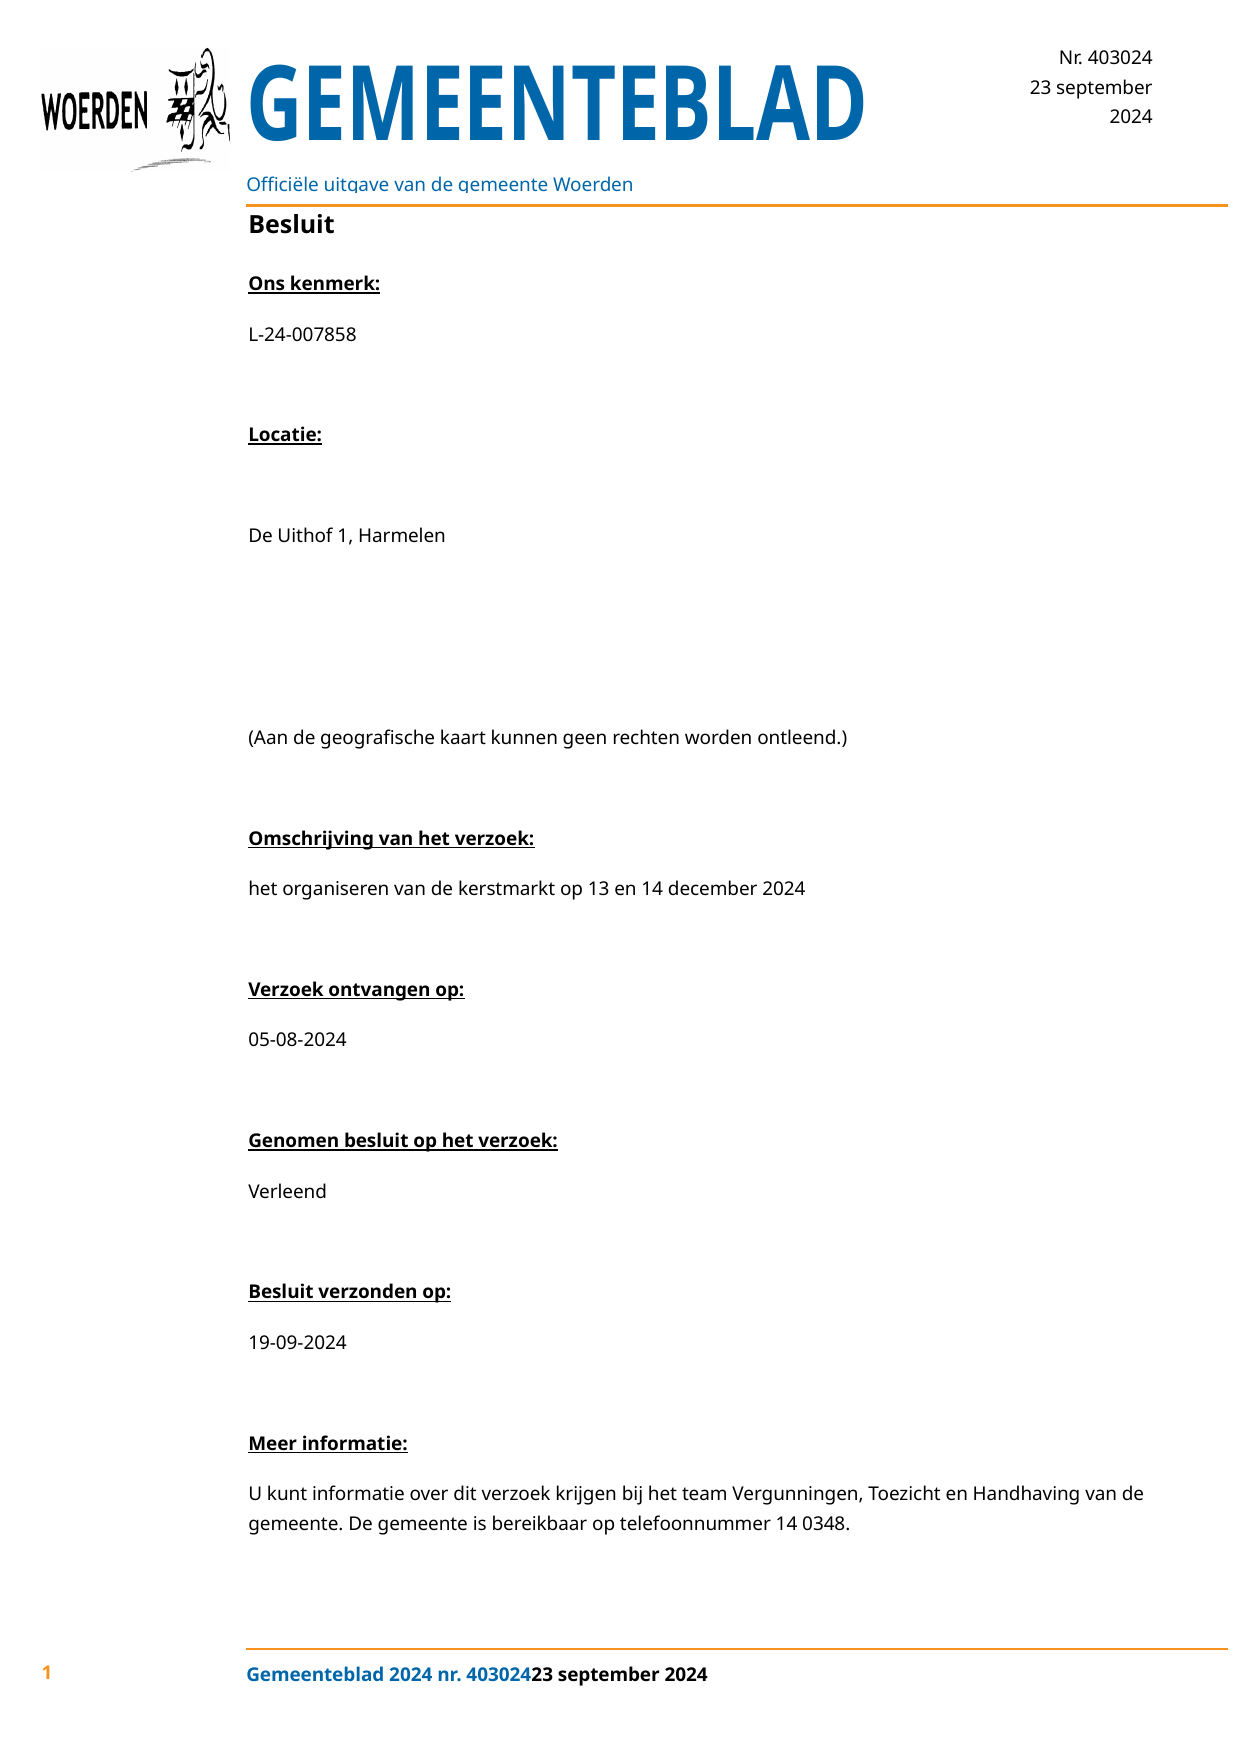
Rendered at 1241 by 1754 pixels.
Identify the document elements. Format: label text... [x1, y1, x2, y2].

text U kunt informatie over dit verzoek krijgen bij het team Vergunningen, Toezicht en Handhaving van de gemeente. De gemeente is bereikbaar op telefoonnummer 14 0348. [248, 1480, 1152, 1536]
text De Uithof 1, Harmelen [248, 522, 1152, 548]
text 05-08-2024 [248, 1027, 1152, 1052]
text Verzoek ontvangen op: [248, 976, 1152, 1002]
picture [41, 47, 231, 172]
text L-24-007858 [248, 321, 1152, 346]
text Besluit verzonden op: [248, 1279, 1152, 1304]
text Verleend [248, 1178, 1152, 1203]
text Locatie: [248, 422, 1152, 447]
text Besluit [248, 207, 1152, 241]
text 19-09-2024 [248, 1329, 1152, 1355]
text het organiseren van de kerstmarkt op 13 en 14 december 2024 [248, 875, 1152, 901]
text Ons kenmerk: [248, 270, 1152, 296]
text (Aan de geografische kaart kunnen geen rechten worden ontleend.) [248, 724, 1152, 750]
text Meer informatie: [248, 1430, 1152, 1456]
text Genomen besluit op het verzoek: [248, 1127, 1152, 1153]
text Omschrijving van het verzoek: [248, 825, 1152, 851]
